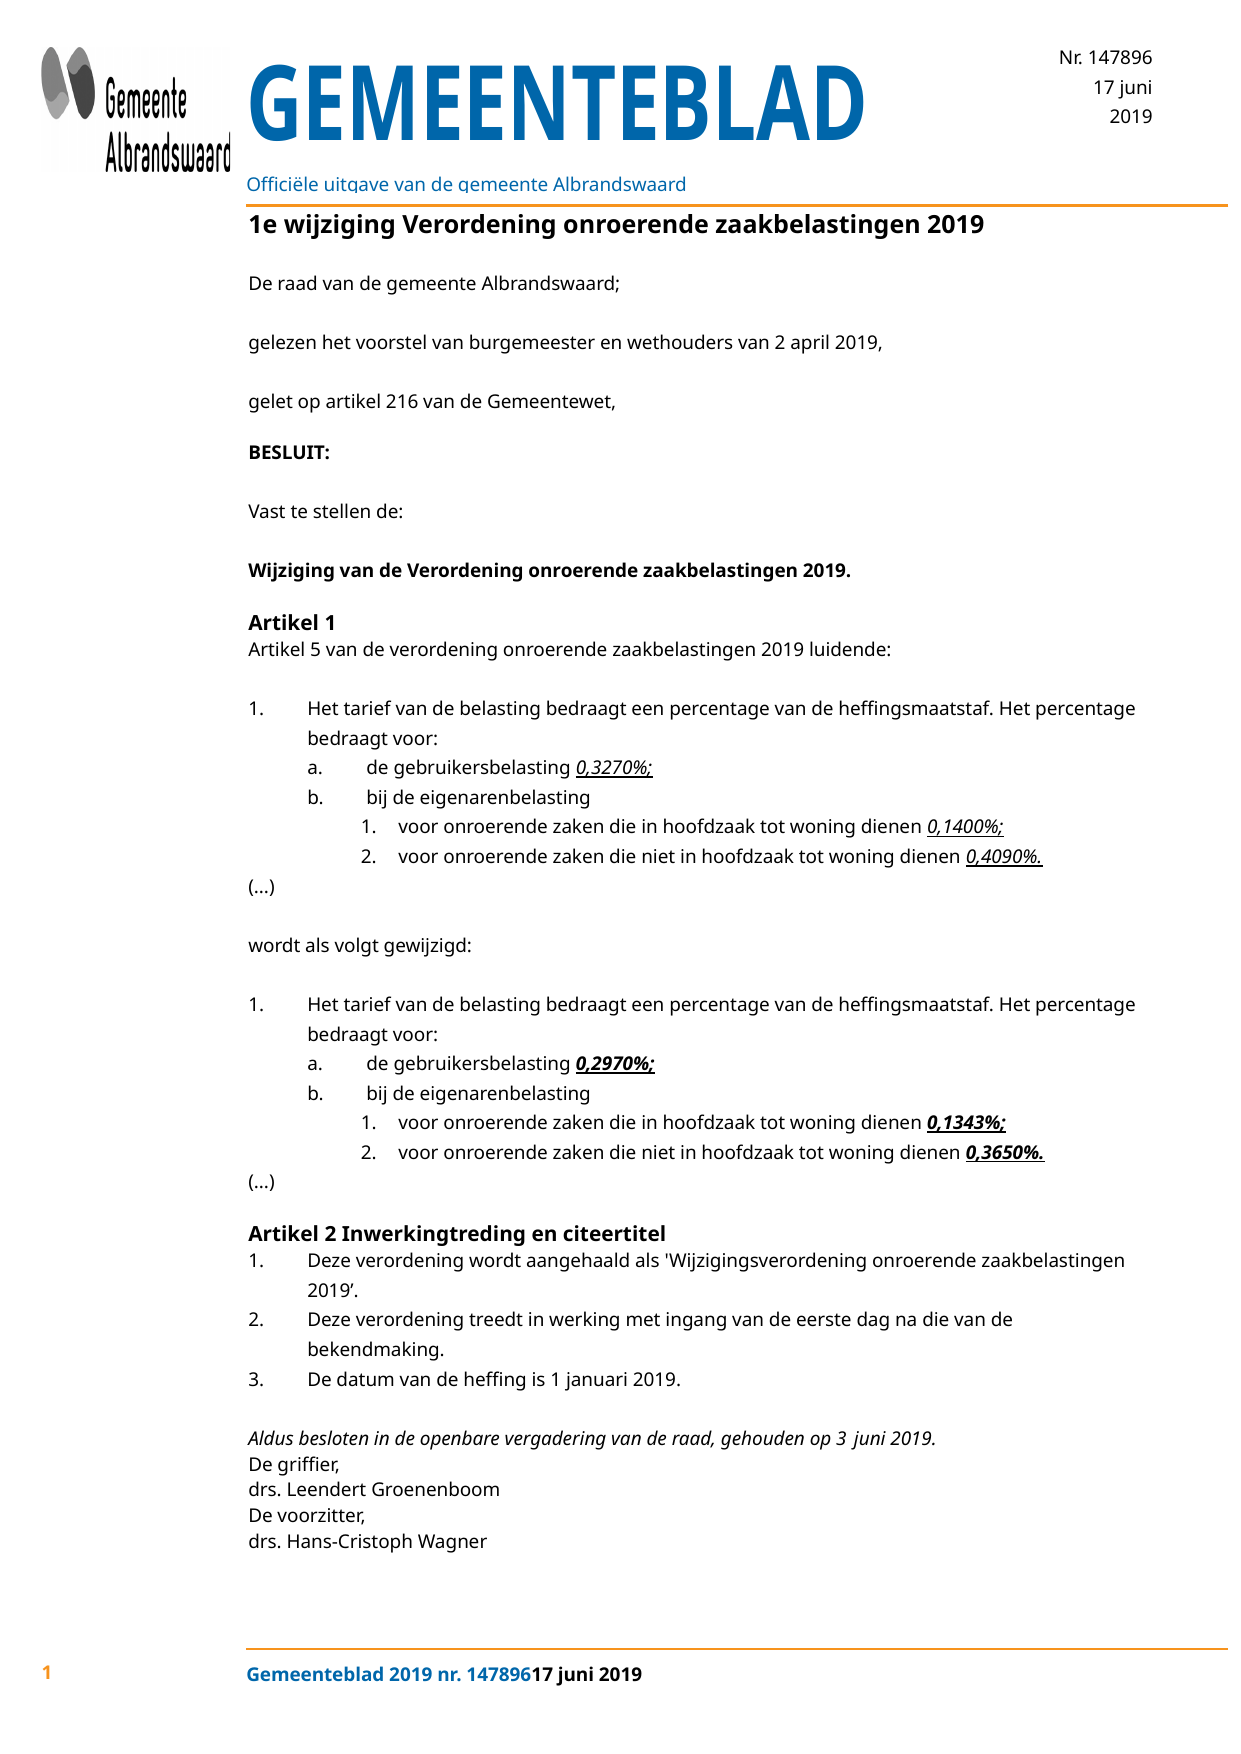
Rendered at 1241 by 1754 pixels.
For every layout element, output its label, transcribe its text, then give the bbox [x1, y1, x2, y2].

list Het tarief van de belasting bedraagt een percentage van de heffingsmaatstaf. Het percentage bedraagt voor: [248, 991, 1152, 1046]
text Vast te stellen de: [248, 498, 1152, 524]
text Wijziging van de Verordening onroerende zaakbelastingen 2019. [248, 557, 1152, 583]
text De voorzitter, [248, 1502, 1152, 1528]
text gelezen het voorstel van burgemeester en wethouders van 2 april 2019, [248, 329, 1152, 355]
list De datum van de heffing is 1 januari 2019. [248, 1366, 1152, 1392]
text 1e wijziging Verordening onroerende zaakbelastingen 2019 [248, 207, 1152, 241]
list bij de eigenarenbelasting [307, 1080, 1152, 1106]
text (...) [248, 1169, 1152, 1194]
list voor onroerende zaken die in hoofdzaak tot woning dienen 0,1343%; [361, 1109, 1152, 1135]
list de gebruikersbelasting 0,2970%; [307, 1050, 1152, 1076]
picture [41, 47, 231, 172]
list voor onroerende zaken die in hoofdzaak tot woning dienen 0,1400%; [361, 814, 1152, 839]
text BESLUIT: [248, 439, 1152, 465]
text drs. Hans-Cristoph Wagner [248, 1528, 1152, 1554]
text De griffier, [248, 1451, 1152, 1476]
list bij de eigenarenbelasting [307, 784, 1152, 810]
text De raad van de gemeente Albrandswaard; [248, 270, 1152, 296]
text gelet op artikel 216 van de Gemeentewet, [248, 389, 1152, 414]
list Deze verordening wordt aangehaald als 'Wijzigingsverordening onroerende zaakbelastingen 2019’. [248, 1247, 1152, 1303]
list de gebruikersbelasting 0,3270%; [307, 754, 1152, 780]
text drs. Leendert Groenenboom [248, 1476, 1152, 1502]
text Aldus besloten in de openbare vergadering van de raad, gehouden op 3 juni 2019. [248, 1425, 1152, 1451]
text Artikel 1 [248, 608, 1152, 636]
text (...) [248, 873, 1152, 898]
text Artikel 2 Inwerkingtreding en citeertitel [248, 1219, 1152, 1247]
list voor onroerende zaken die niet in hoofdzaak tot woning dienen 0,3650%. [361, 1139, 1152, 1165]
list Deze verordening treedt in werking met ingang van de eerste dag na die van de bekendmaking. [248, 1307, 1152, 1362]
text Artikel 5 van de verordening onroerende zaakbelastingen 2019 luidende: [248, 636, 1152, 662]
text wordt als volgt gewijzigd: [248, 932, 1152, 958]
list Het tarief van de belasting bedraagt een percentage van de heffingsmaatstaf. Het percentage bedraagt voor: [248, 695, 1152, 751]
list voor onroerende zaken die niet in hoofdzaak tot woning dienen 0,4090%. [361, 843, 1152, 869]
